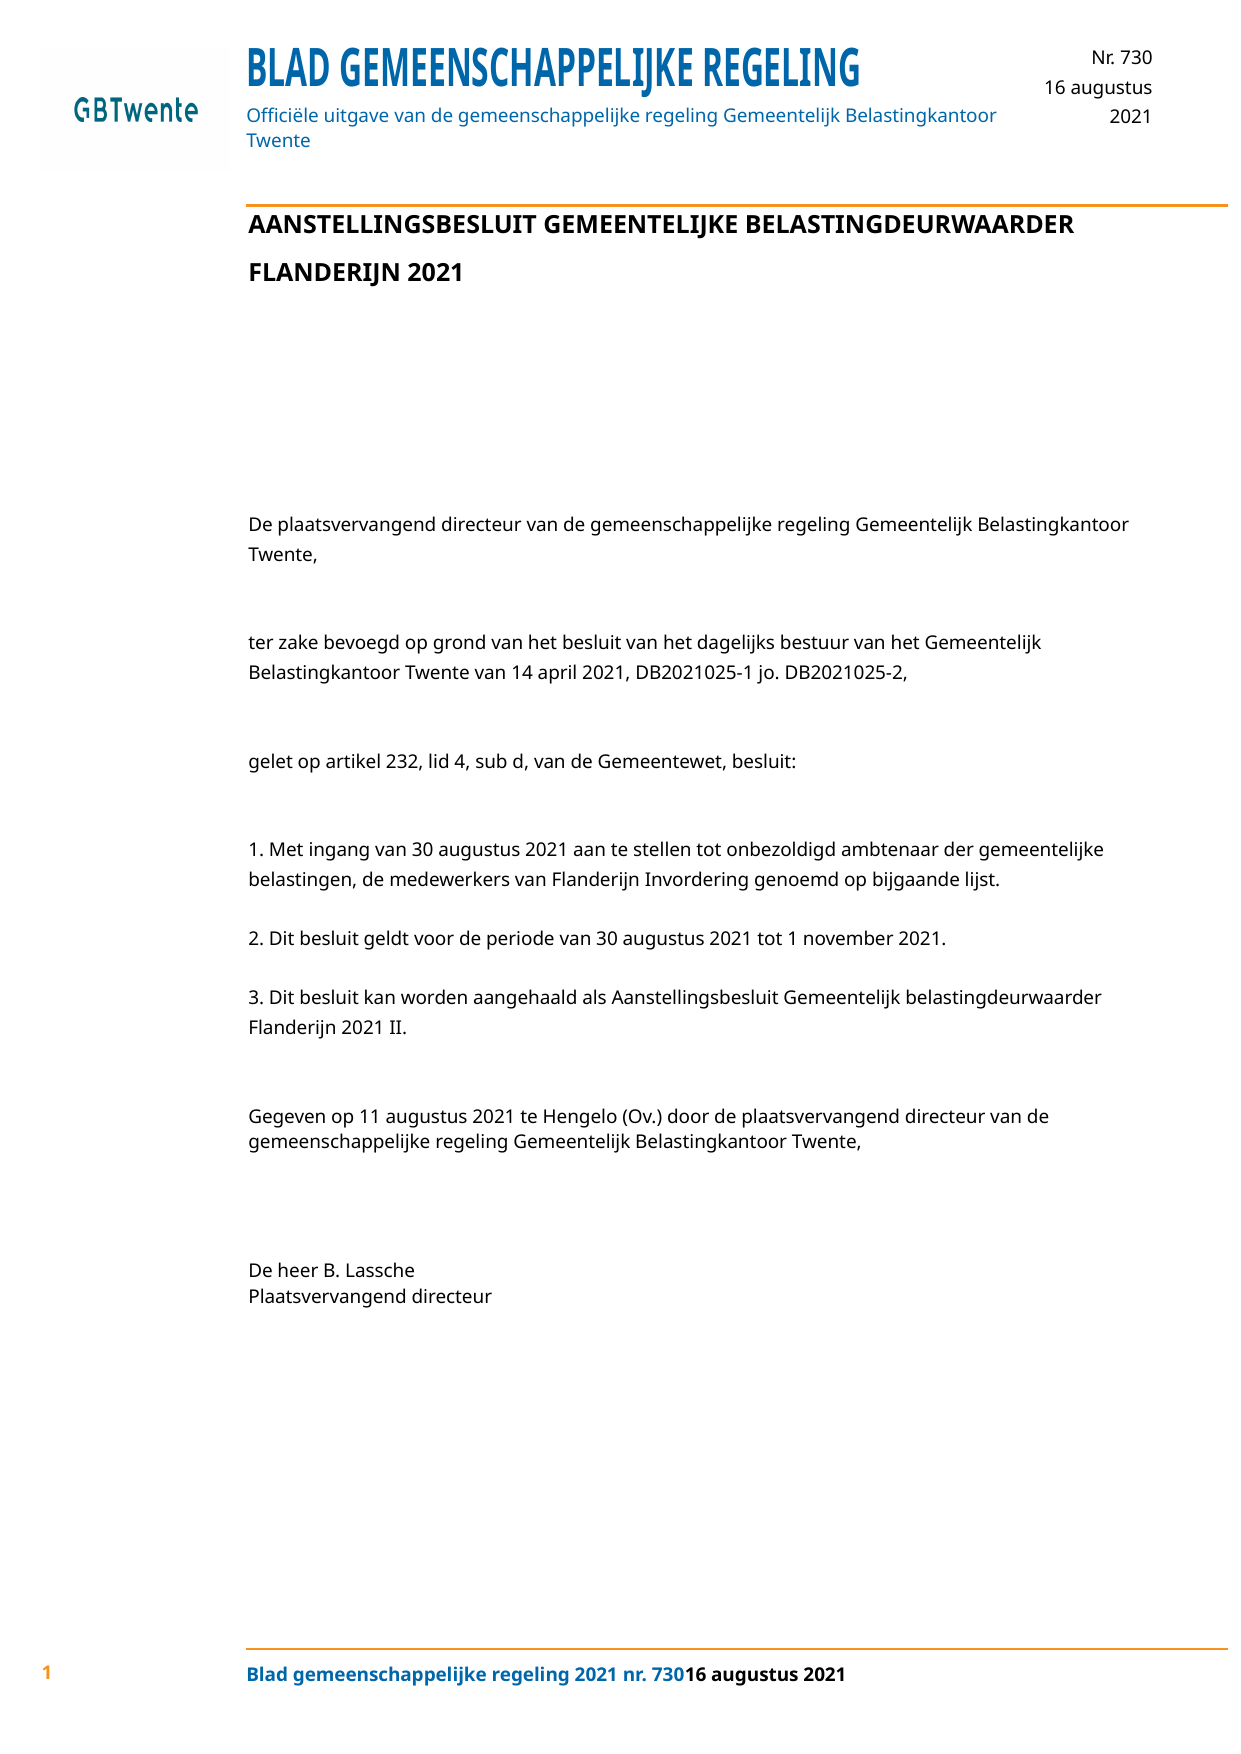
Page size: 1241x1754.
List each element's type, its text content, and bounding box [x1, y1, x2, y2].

text 3. Dit besluit kan worden aangehaald als Aanstellingsbesluit Gemeentelijk belastingdeurwaarder Flanderijn 2021 II. [248, 984, 1152, 1040]
text gelet op artikel 232, lid 4, sub d, van de Gemeentewet, besluit: [248, 748, 1152, 774]
text 2. Dit besluit geldt voor de periode van 30 augustus 2021 tot 1 november 2021. [248, 925, 1152, 951]
text Plaatsvervangend directeur [248, 1283, 1152, 1309]
text AANSTELLINGSBESLUIT GEMEENTELIJKE BELASTINGDEURWAARDER FLANDERIJN 2021 [248, 207, 1152, 288]
picture [41, 47, 231, 172]
text 1. Met ingang van 30 augustus 2021 aan te stellen tot onbezoldigd ambtenaar der gemeentelijke belastingen, de medewerkers van Flanderijn Invordering genoemd op bijgaande lijst. [248, 837, 1152, 892]
text De plaatsvervangend directeur van de gemeenschappelijke regeling Gemeentelijk Belastingkantoor Twente, [248, 511, 1152, 567]
text De heer B. Lassche [248, 1257, 1152, 1283]
text Gegeven op 11 augustus 2021 te Hengelo (Ov.) door de plaatsvervangend directeur van de gemeenschappelijke regeling Gemeentelijk Belastingkantoor Twente, [248, 1103, 1152, 1154]
text ter zake bevoegd op grond van het besluit van het dagelijks bestuur van het Gemeentelijk Belastingkantoor Twente van 14 april 2021, DB2021025-1 jo. DB2021025-2, [248, 629, 1152, 685]
